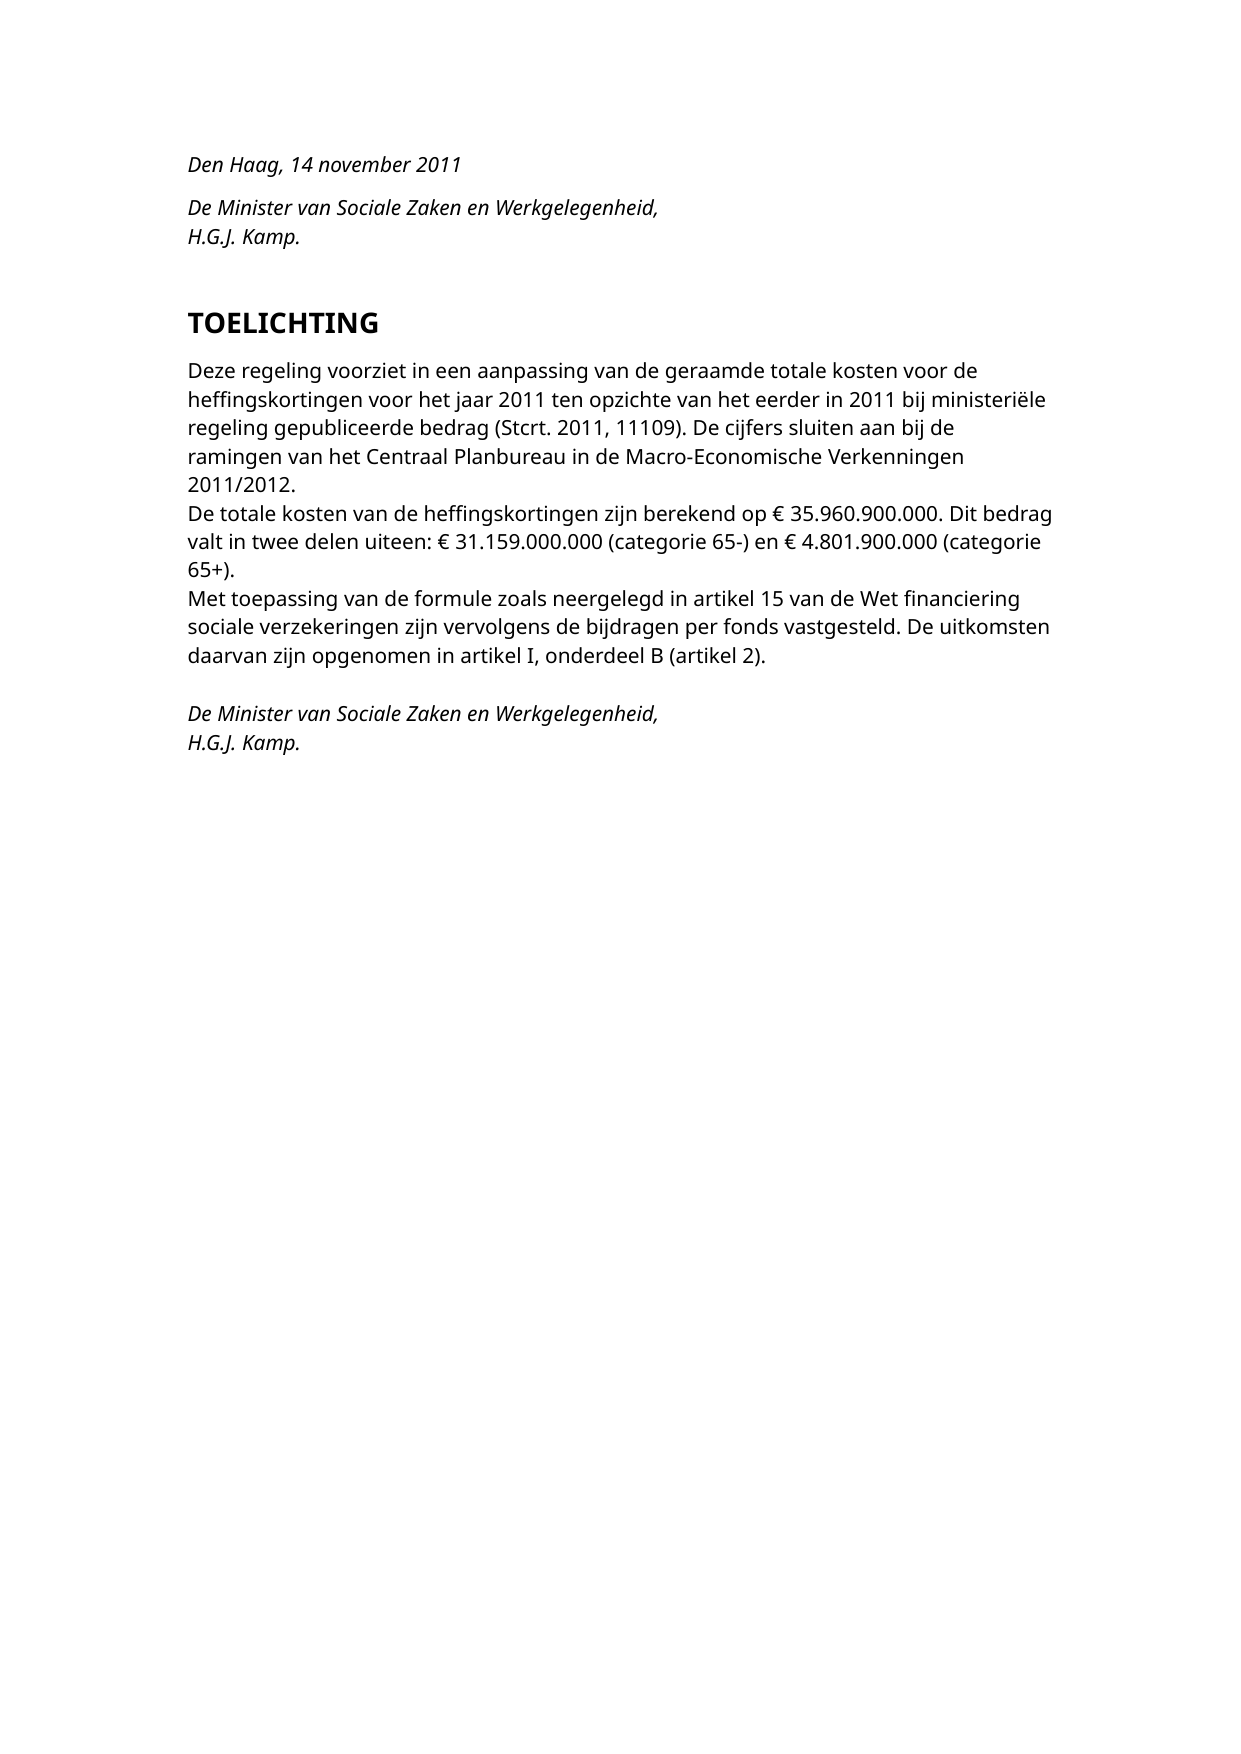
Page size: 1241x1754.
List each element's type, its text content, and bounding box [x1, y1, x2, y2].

text H.G.J. Kamp. [187, 222, 1053, 250]
text De totale kosten van de heffingskortingen zijn berekend op € 35.960.900.000. Dit bedrag valt in twee delen uiteen: € 31.159.000.000 (categorie 65-) en € 4.801.900.000 (categorie 65+). [187, 499, 1053, 584]
text De Minister van Sociale Zaken en Werkgelegenheid, [187, 193, 1053, 222]
text De Minister van Sociale Zaken en Werkgelegenheid, [187, 699, 1053, 728]
subtitle TOELICHTING [187, 303, 1053, 341]
text H.G.J. Kamp. [187, 728, 1053, 756]
text Met toepassing van de formule zoals neergelegd in artikel 15 van de Wet financiering sociale verzekeringen zijn vervolgens de bijdragen per fonds vastgesteld. De uitkomsten daarvan zijn opgenomen in artikel I, onderdeel B (artikel 2). [187, 584, 1053, 669]
text Deze regeling voorziet in een aanpassing van de geraamde totale kosten voor de heffingskortingen voor het jaar 2011 ten opzichte van het eerder in 2011 bij ministeriële regeling gepubliceerde bedrag (Stcrt. 2011, 11109). De cijfers sluiten aan bij de ramingen van het Centraal Planbureau in de Macro-Economische Verkenningen 2011/2012. [187, 356, 1053, 499]
text Den Haag, 14 november 2011 [187, 150, 1053, 178]
